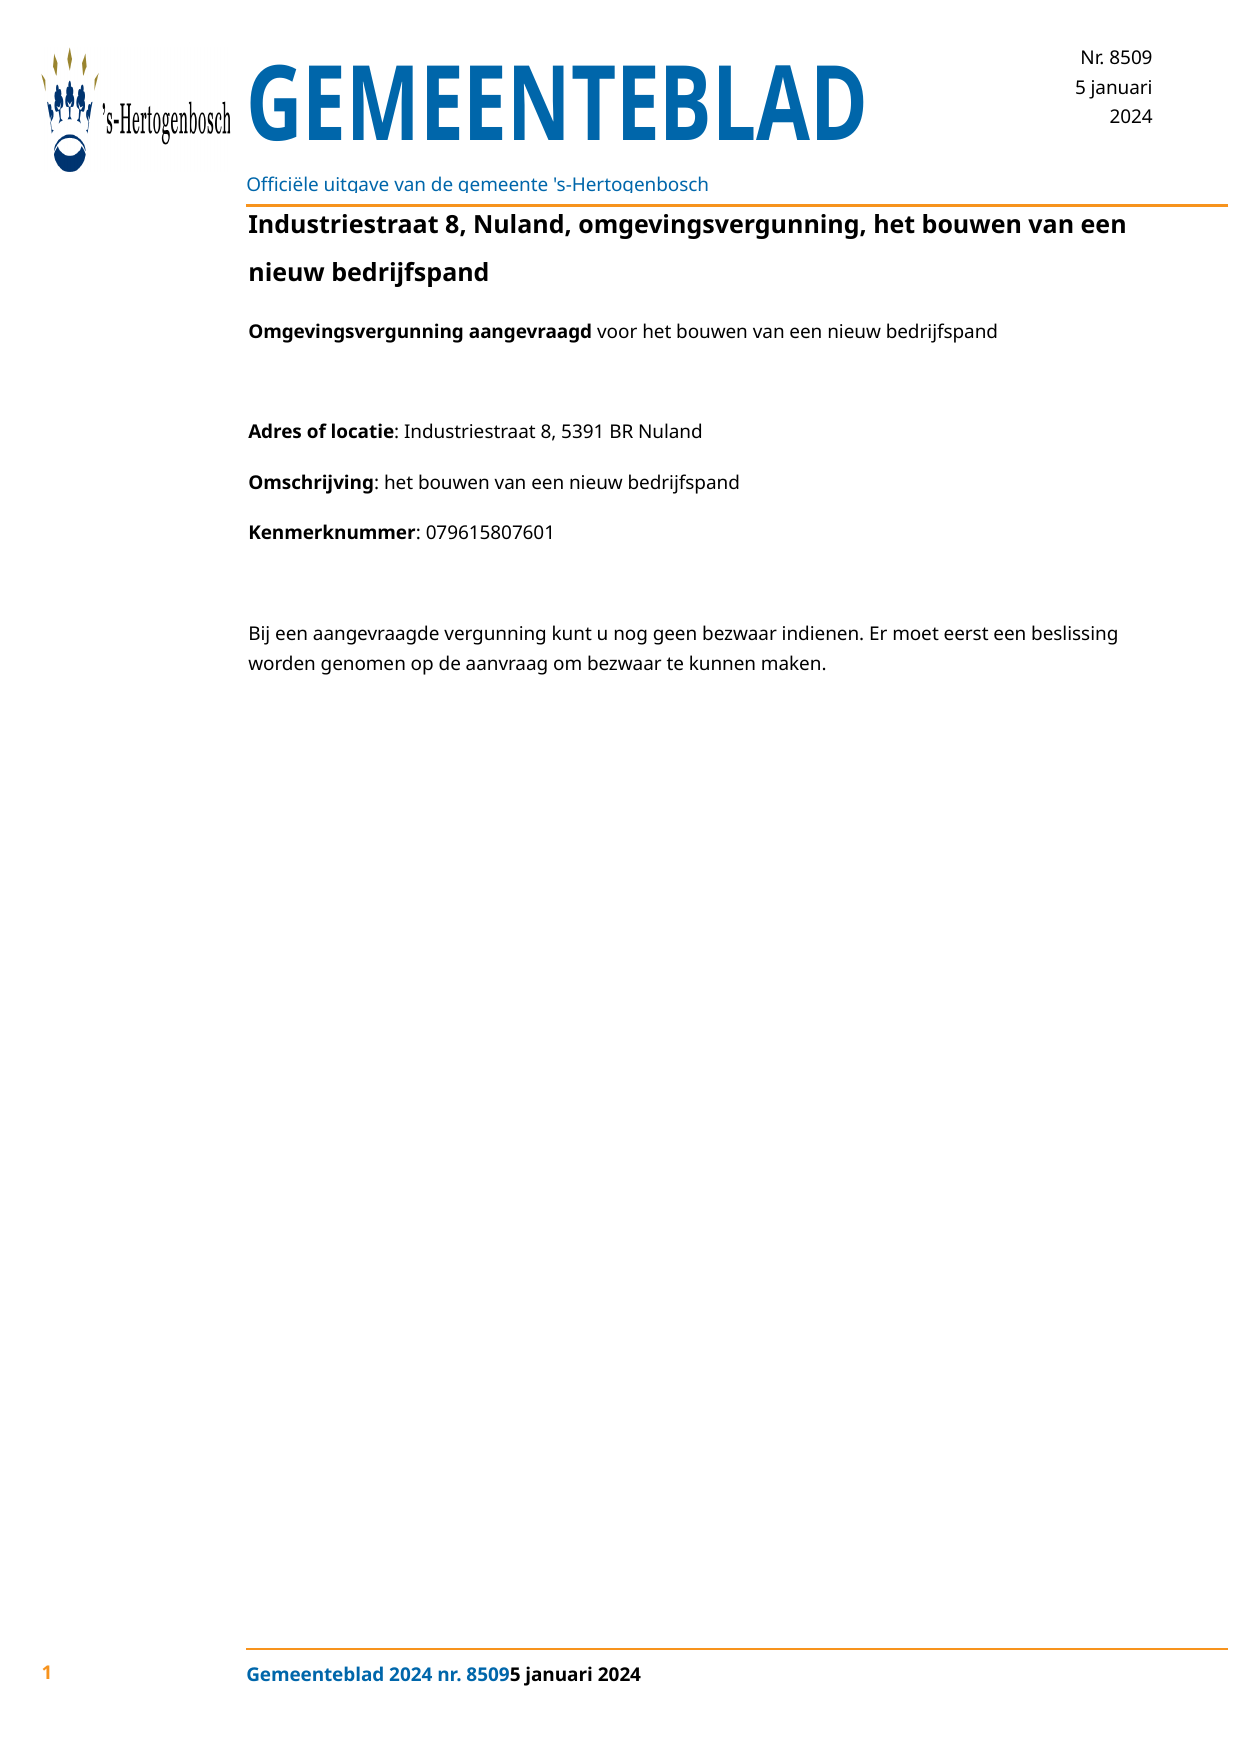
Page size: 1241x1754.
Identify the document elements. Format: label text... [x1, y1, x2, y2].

text Kenmerknummer: 079615807601 [248, 519, 1152, 545]
text Omgevingsvergunning aangevraagd voor het bouwen van een nieuw bedrijfspand [248, 318, 1152, 344]
text Adres of locatie: Industriestraat 8, 5391 BR Nuland [248, 419, 1152, 444]
picture [41, 47, 231, 172]
text Bij een aangevraagde vergunning kunt u nog geen bezwaar indienen. Er moet eerst een beslissing worden genomen op de aanvraag om bezwaar te kunnen maken. [248, 620, 1152, 676]
text Industriestraat 8, Nuland, omgevingsvergunning, het bouwen van een nieuw bedrijfspand [248, 207, 1152, 288]
text Omschrijving: het bouwen van een nieuw bedrijfspand [248, 469, 1152, 495]
